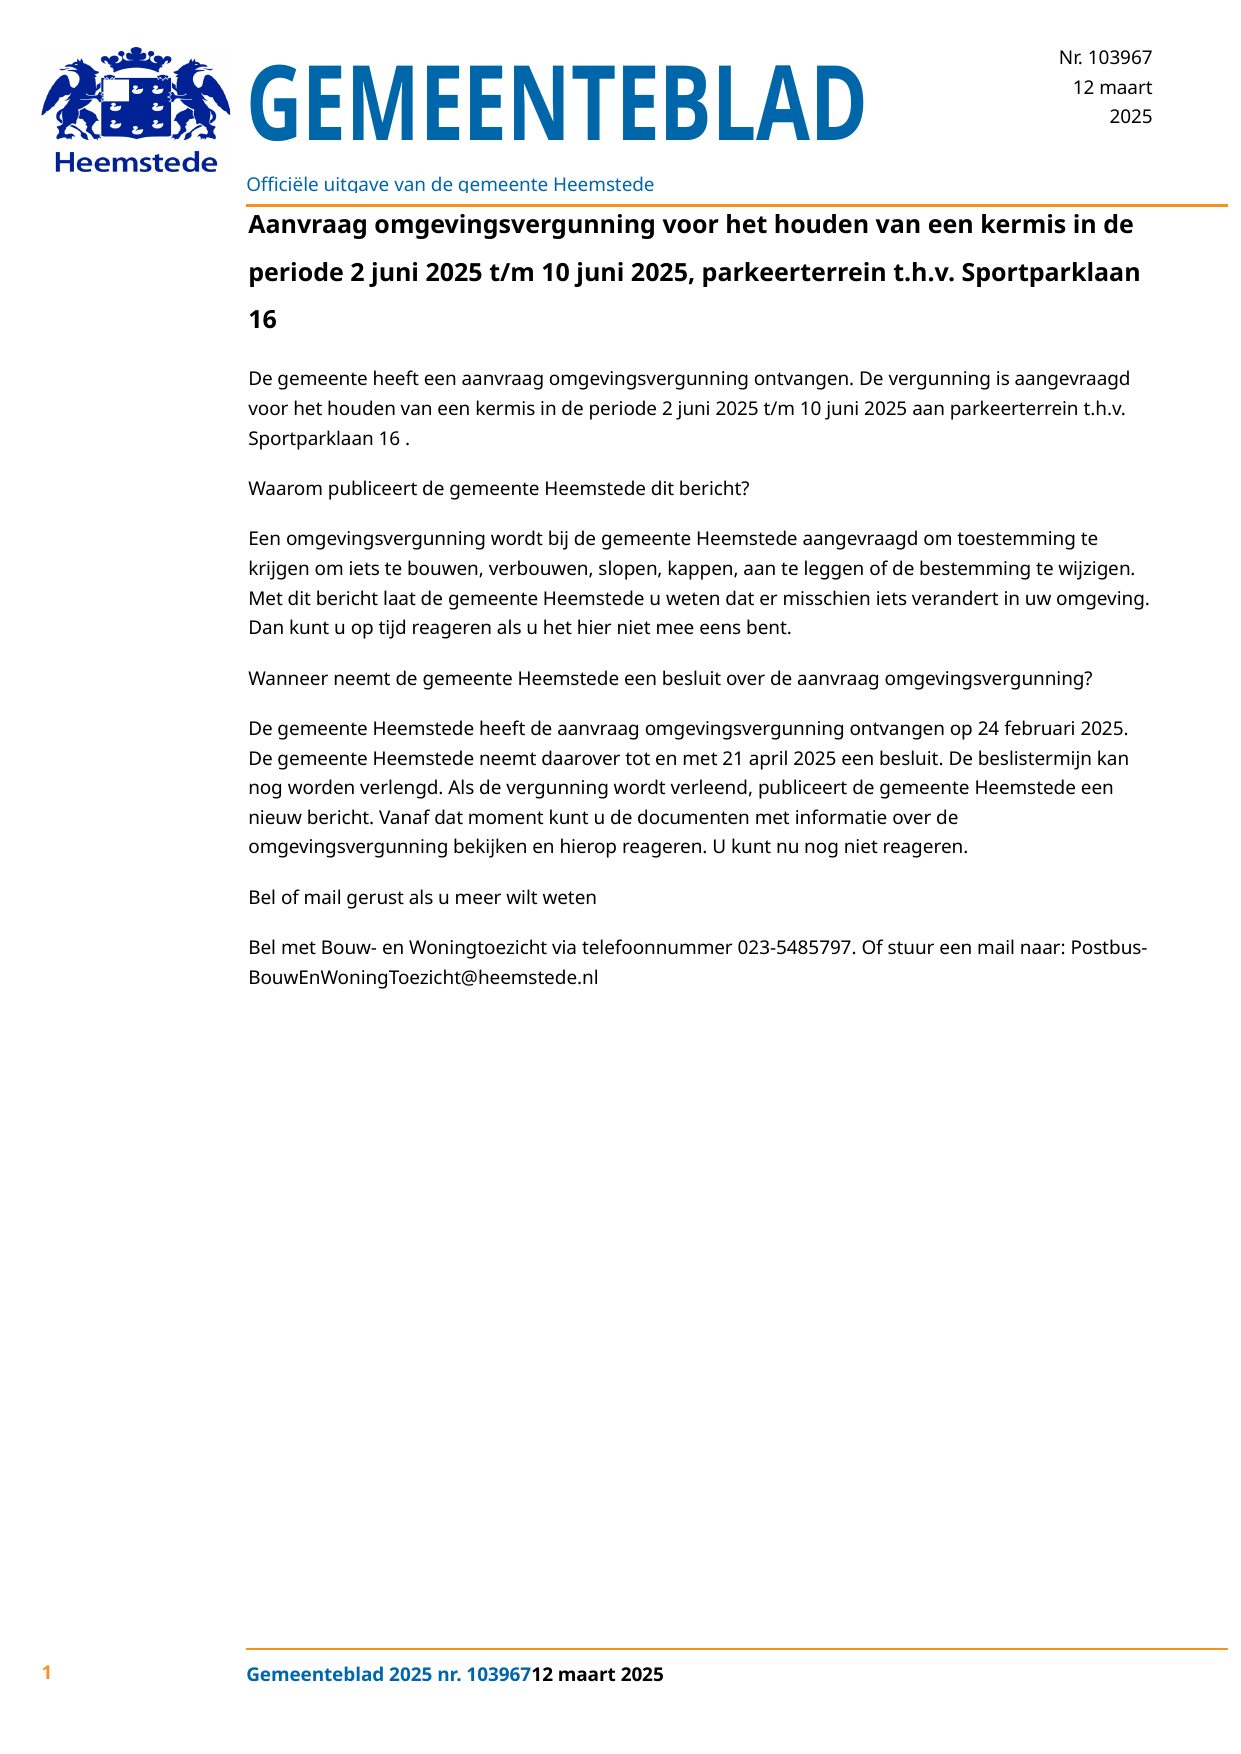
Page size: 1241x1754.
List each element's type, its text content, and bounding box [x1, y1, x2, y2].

text Waarom publiceert de gemeente Heemstede dit bericht? [248, 475, 1152, 501]
text Wanneer neemt de gemeente Heemstede een besluit over de aanvraag omgevingsvergunning? [248, 665, 1152, 690]
picture [41, 47, 231, 172]
text Aanvraag omgevingsvergunning voor het houden van een kermis in de periode 2 juni 2025 t/m 10 juni 2025, parkeerterrein t.h.v. Sportparklaan 16 [248, 207, 1152, 336]
text Bel of mail gerust als u meer wilt weten [248, 884, 1152, 909]
text Een omgevingsvergunning wordt bij de gemeente Heemstede aangevraagd om toestemming te krijgen om iets te bouwen, verbouwen, slopen, kappen, aan te leggen of de bestemming te wijzigen. Met dit bericht laat de gemeente Heemstede u weten dat er misschien iets verandert in uw omgeving. Dan kunt u op tijd reageren als u het hier niet mee eens bent. [248, 526, 1152, 640]
text Bel met Bouw- en Woningtoezicht via telefoonnummer 023-5485797. Of stuur een mail naar: Postbus-BouwEnWoningToezicht@heemstede.nl [248, 934, 1152, 989]
text De gemeente Heemstede heeft de aanvraag omgevingsvergunning ontvangen op 24 februari 2025. De gemeente Heemstede neemt daarover tot en met 21 april 2025 een besluit. De beslistermijn kan nog worden verlengd. Als de vergunning wordt verleend, publiceert de gemeente Heemstede een nieuw bericht. Vanaf dat moment kunt u de documenten met informatie over de omgevingsvergunning bekijken en hierop reageren. U kunt nu nog niet reageren. [248, 715, 1152, 859]
text De gemeente heeft een aanvraag omgevingsvergunning ontvangen. De vergunning is aangevraagd voor het houden van een kermis in de periode 2 juni 2025 t/m 10 juni 2025 aan parkeerterrein t.h.v. Sportparklaan 16 . [248, 366, 1152, 450]
